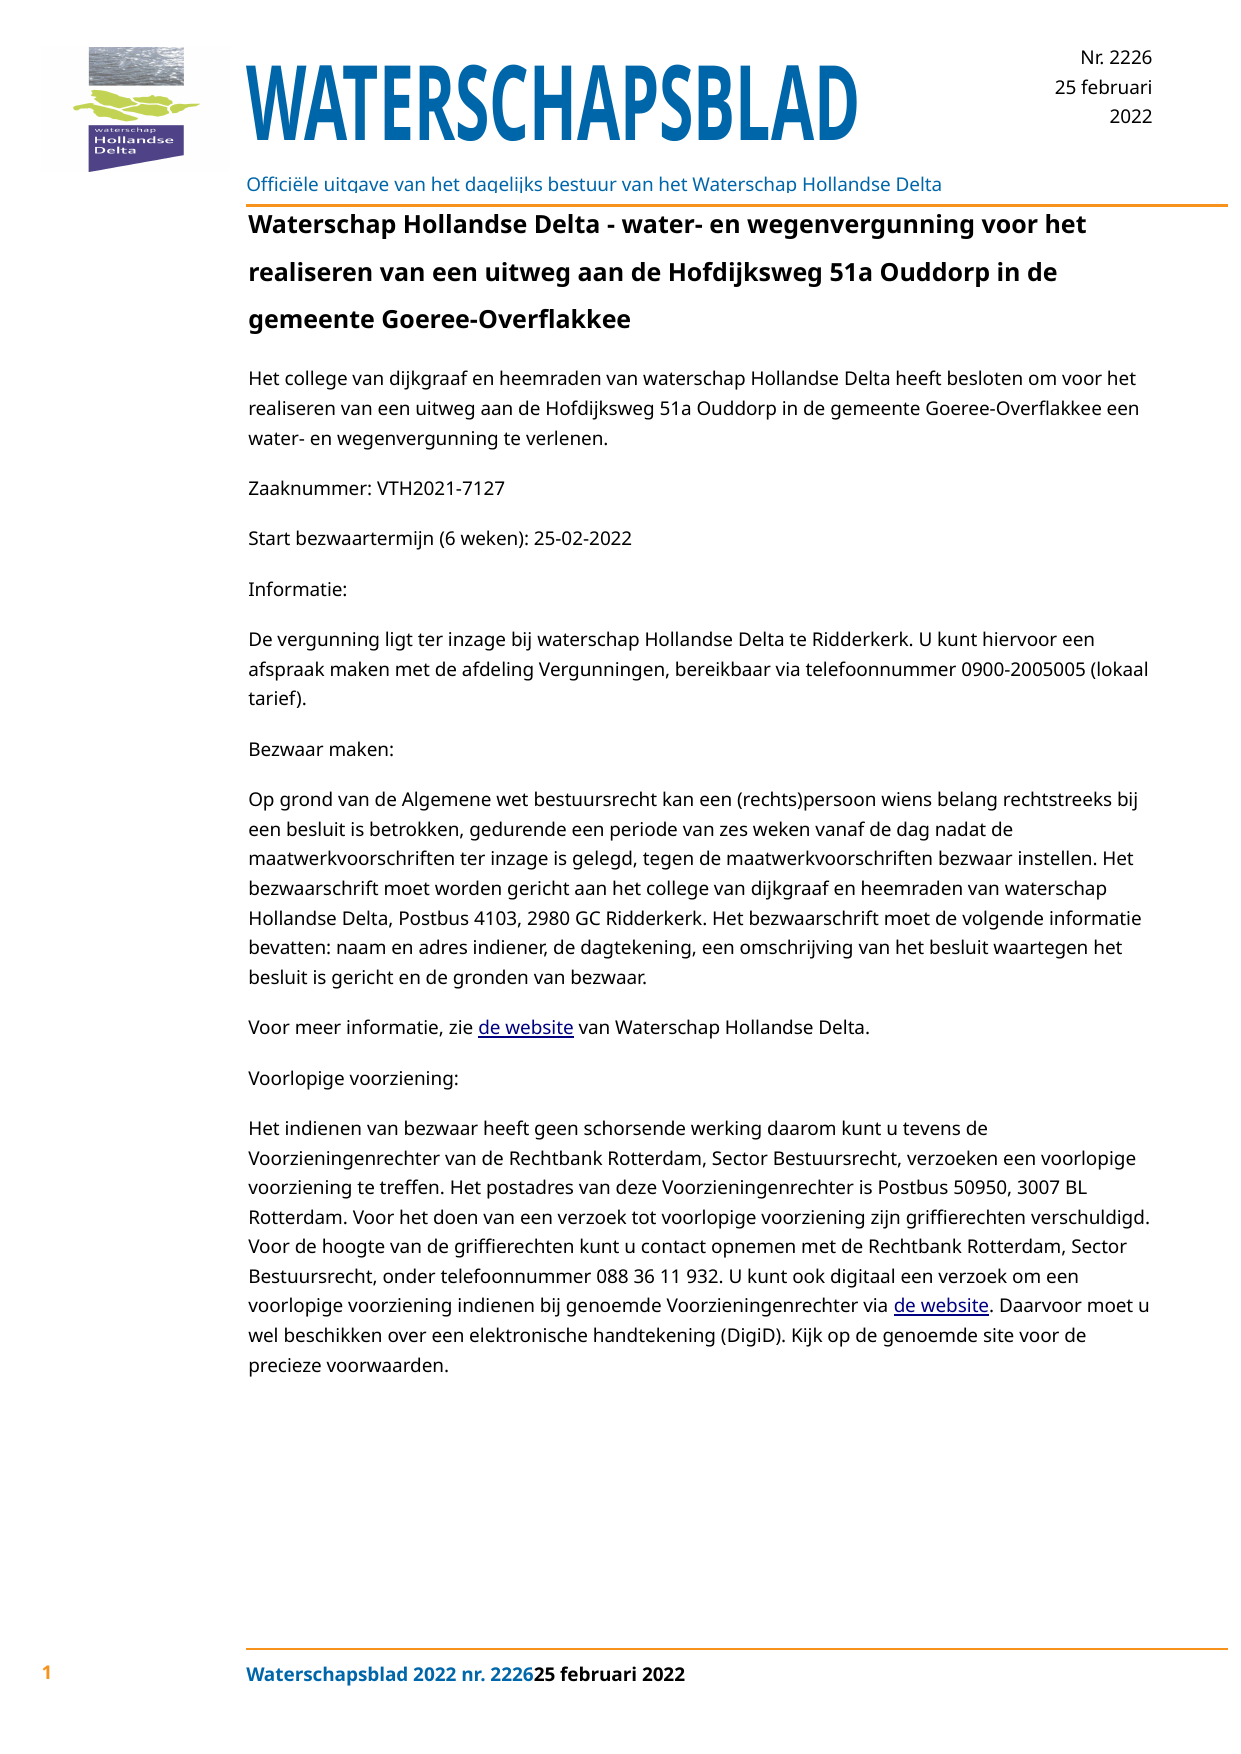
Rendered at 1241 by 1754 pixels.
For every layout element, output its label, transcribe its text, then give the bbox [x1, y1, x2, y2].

text Informatie: [248, 576, 1152, 602]
text Voor meer informatie, zie de website van Waterschap Hollandse Delta. [248, 1014, 1152, 1040]
text Zaaknummer: VTH2021-7127 [248, 475, 1152, 501]
text Op grond van de Algemene wet bestuursrecht kan een (rechts)persoon wiens belang rechtstreeks bij een besluit is betrokken, gedurende een periode van zes weken vanaf de dag nadat de maatwerkvoorschriften ter inzage is gelegd, tegen de maatwerkvoorschriften bezwaar instellen. Het bezwaarschrift moet worden gericht aan het college van dijkgraaf en heemraden van waterschap Hollandse Delta, Postbus 4103, 2980 GC Ridderkerk. Het bezwaarschrift moet de volgende informatie bevatten: naam en adres indiener, de dagtekening, een omschrijving van het besluit waartegen het besluit is gericht en de gronden van bezwaar. [248, 786, 1152, 989]
text Waterschap Hollandse Delta - water- en wegenvergunning voor het realiseren van een uitweg aan de Hofdijksweg 51a Ouddorp in de gemeente Goeree-Overflakkee [248, 207, 1152, 336]
text Voorlopige voorziening: [248, 1065, 1152, 1090]
text Start bezwaartermijn (6 weken): 25-02-2022 [248, 526, 1152, 551]
text De vergunning ligt ter inzage bij waterschap Hollandse Delta te Ridderkerk. U kunt hiervoor een afspraak maken met de afdeling Vergunningen, bereikbaar via telefoonnummer 0900-2005005 (lokaal tarief). [248, 626, 1152, 711]
picture [41, 47, 231, 172]
text Het college van dijkgraaf en heemraden van waterschap Hollandse Delta heeft besloten om voor het realiseren van een uitweg aan de Hofdijksweg 51a Ouddorp in de gemeente Goeree-Overflakkee een water- en wegenvergunning te verlenen. [248, 366, 1152, 450]
text Bezwaar maken: [248, 736, 1152, 762]
text Het indienen van bezwaar heeft geen schorsende werking daarom kunt u tevens de Voorzieningenrechter van de Rechtbank Rotterdam, Sector Bestuursrecht, verzoeken een voorlopige voorziening te treffen. Het postadres van deze Voorzieningenrechter is Postbus 50950, 3007 BL Rotterdam. Voor het doen van een verzoek tot voorlopige voorziening zijn griffierechten verschuldigd. Voor de hoogte van de griffierechten kunt u contact opnemen met de Rechtbank Rotterdam, Sector Bestuursrecht, onder telefoonnummer 088 36 11 932. U kunt ook digitaal een verzoek om een voorlopige voorziening indienen bij genoemde Voorzieningenrechter via de website. Daarvoor moet u wel beschikken over een elektronische handtekening (DigiD). Kijk op de genoemde site voor de precieze voorwaarden. [248, 1115, 1152, 1377]
